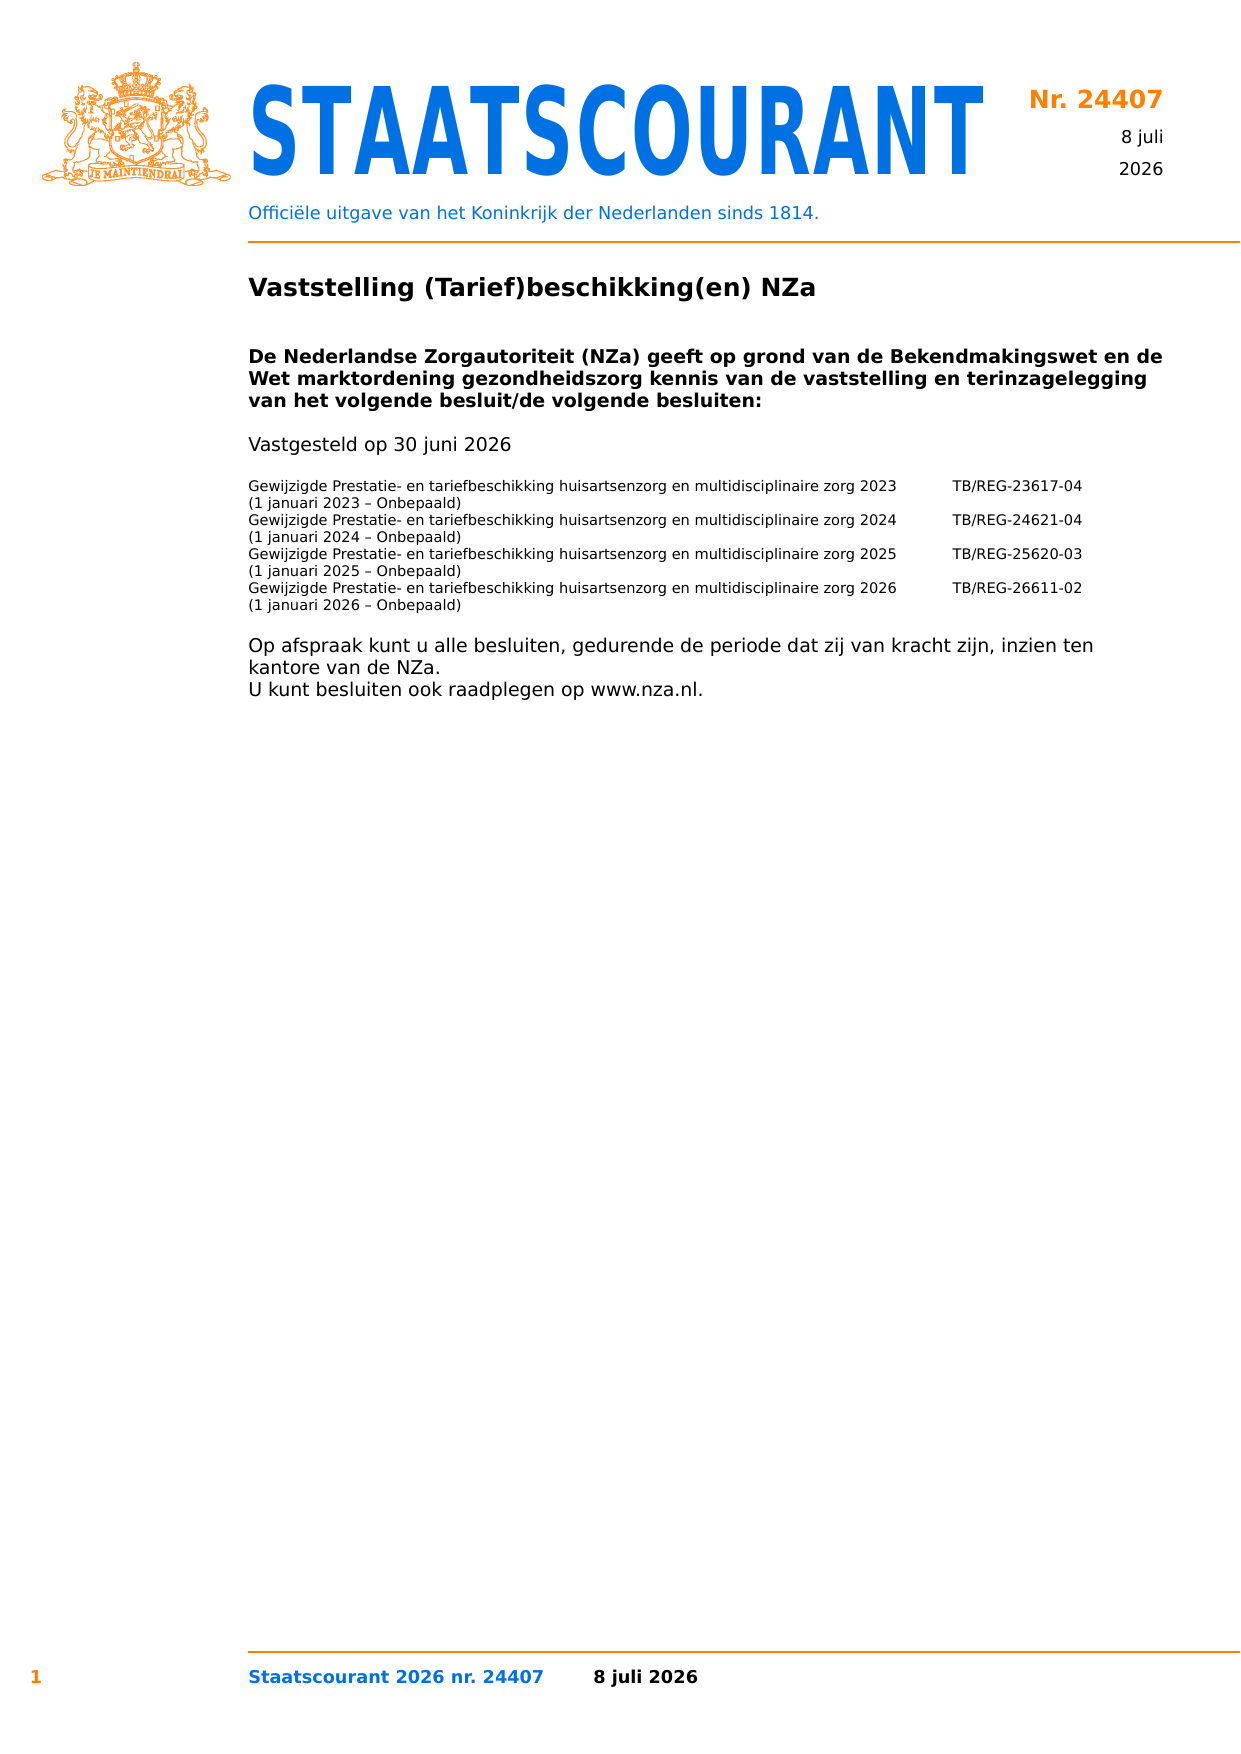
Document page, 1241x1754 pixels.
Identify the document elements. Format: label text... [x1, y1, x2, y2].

table_header Gewijzigde Prestatie- en tariefbeschikking huisartsenzorg en multidisciplinaire zorg 2023 (1 januari 2023 – Onbepaald) [248, 478, 947, 512]
table_cell TB/REG-24621-04 [947, 512, 1163, 546]
text Vastgesteld op 30 juni 2026 [248, 434, 1163, 456]
table_header STAATSCOURANT [248, 62, 998, 203]
subtitle Vaststelling (Tarief)beschikking(en) NZa [248, 273, 1163, 302]
text Op afspraak kunt u alle besluiten, gedurende de periode dat zij van kracht zijn, inzien ten kantore van de NZa. [248, 635, 1163, 679]
table_cell TB/REG-26611-02 [947, 580, 1163, 613]
table_header [25, 62, 248, 241]
text De Nederlandse Zorgautoriteit (NZa) geeft op grond van de Bekendmakingswet en de Wet marktordening gezondheidszorg kennis van de vaststelling en terinzagelegging van het volgende besluit/de volgende besluiten: [248, 346, 1163, 412]
table_header TB/REG-23617-04 [947, 478, 1163, 512]
text U kunt besluiten ook raadplegen op www.nza.nl. [248, 679, 1163, 701]
table_header Nr. 24407 [998, 62, 1240, 121]
table_cell TB/REG-25620-03 [947, 546, 1163, 579]
picture [41, 62, 231, 186]
table_cell 8 juli [998, 121, 1240, 153]
table_cell Gewijzigde Prestatie- en tariefbeschikking huisartsenzorg en multidisciplinaire zorg 2024 (1 januari 2024 – Onbepaald) [248, 512, 947, 546]
table_cell Gewijzigde Prestatie- en tariefbeschikking huisartsenzorg en multidisciplinaire zorg 2026 (1 januari 2026 – Onbepaald) [248, 580, 947, 613]
table_cell Officiële uitgave van het Koninkrijk der Nederlanden sinds 1814. [248, 203, 1240, 241]
table_cell 2026 [998, 153, 1240, 203]
table_cell Gewijzigde Prestatie- en tariefbeschikking huisartsenzorg en multidisciplinaire zorg 2025 (1 januari 2025 – Onbepaald) [248, 546, 947, 579]
